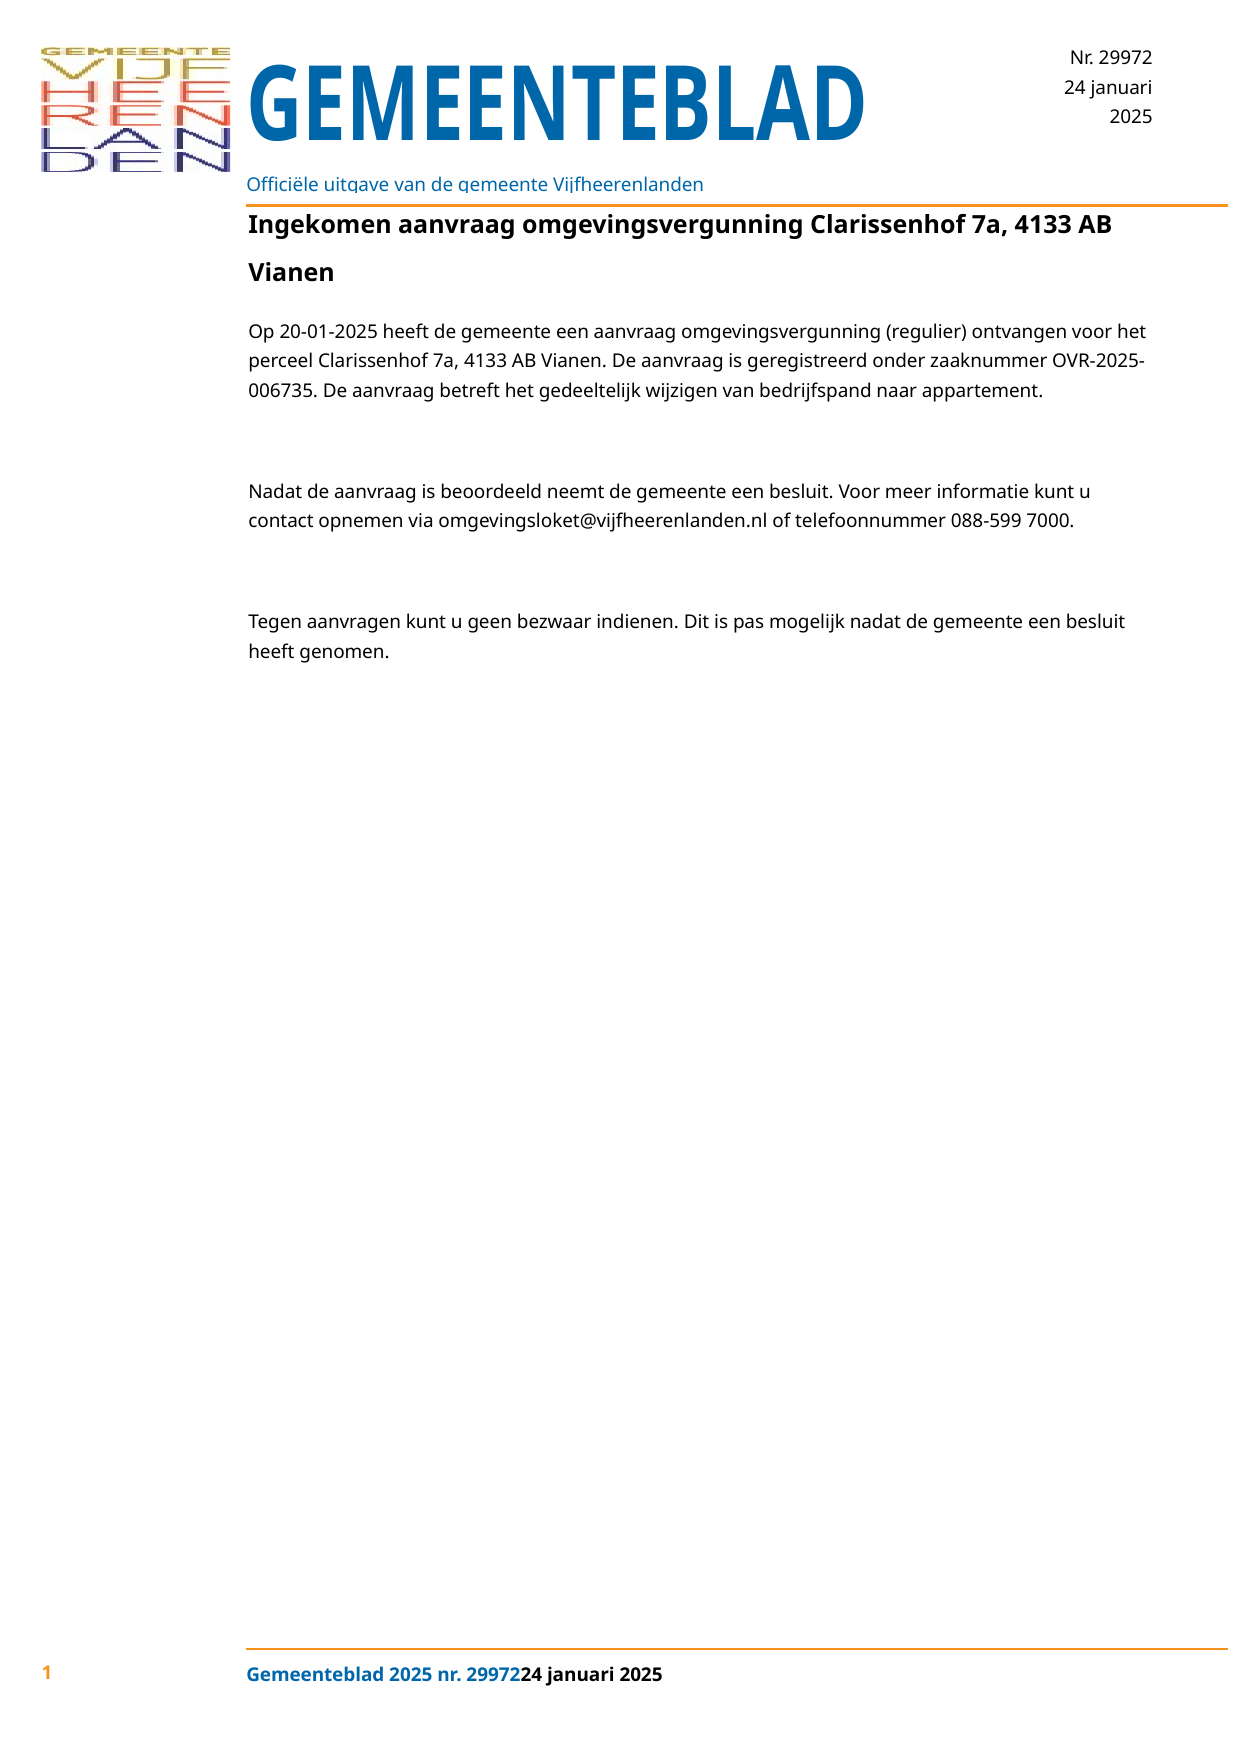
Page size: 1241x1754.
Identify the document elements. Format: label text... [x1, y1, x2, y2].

picture [41, 47, 231, 172]
text Nadat de aanvraag is beoordeeld neemt de gemeente een besluit. Voor meer informatie kunt u contact opnemen via omgevingsloket@vijfheerenlanden.nl of telefoonnummer 088-599 7000. [248, 478, 1152, 533]
text Tegen aanvragen kunt u geen bezwaar indienen. Dit is pas mogelijk nadat de gemeente een besluit heeft genomen. [248, 608, 1152, 664]
text Ingekomen aanvraag omgevingsvergunning Clarissenhof 7a, 4133 AB Vianen [248, 207, 1152, 288]
text Op 20-01-2025 heeft de gemeente een aanvraag omgevingsvergunning (regulier) ontvangen voor het perceel Clarissenhof 7a, 4133 AB Vianen. De aanvraag is geregistreerd onder zaaknummer OVR-2025-006735. De aanvraag betreft het gedeeltelijk wijzigen van bedrijfspand naar appartement. [248, 318, 1152, 403]
